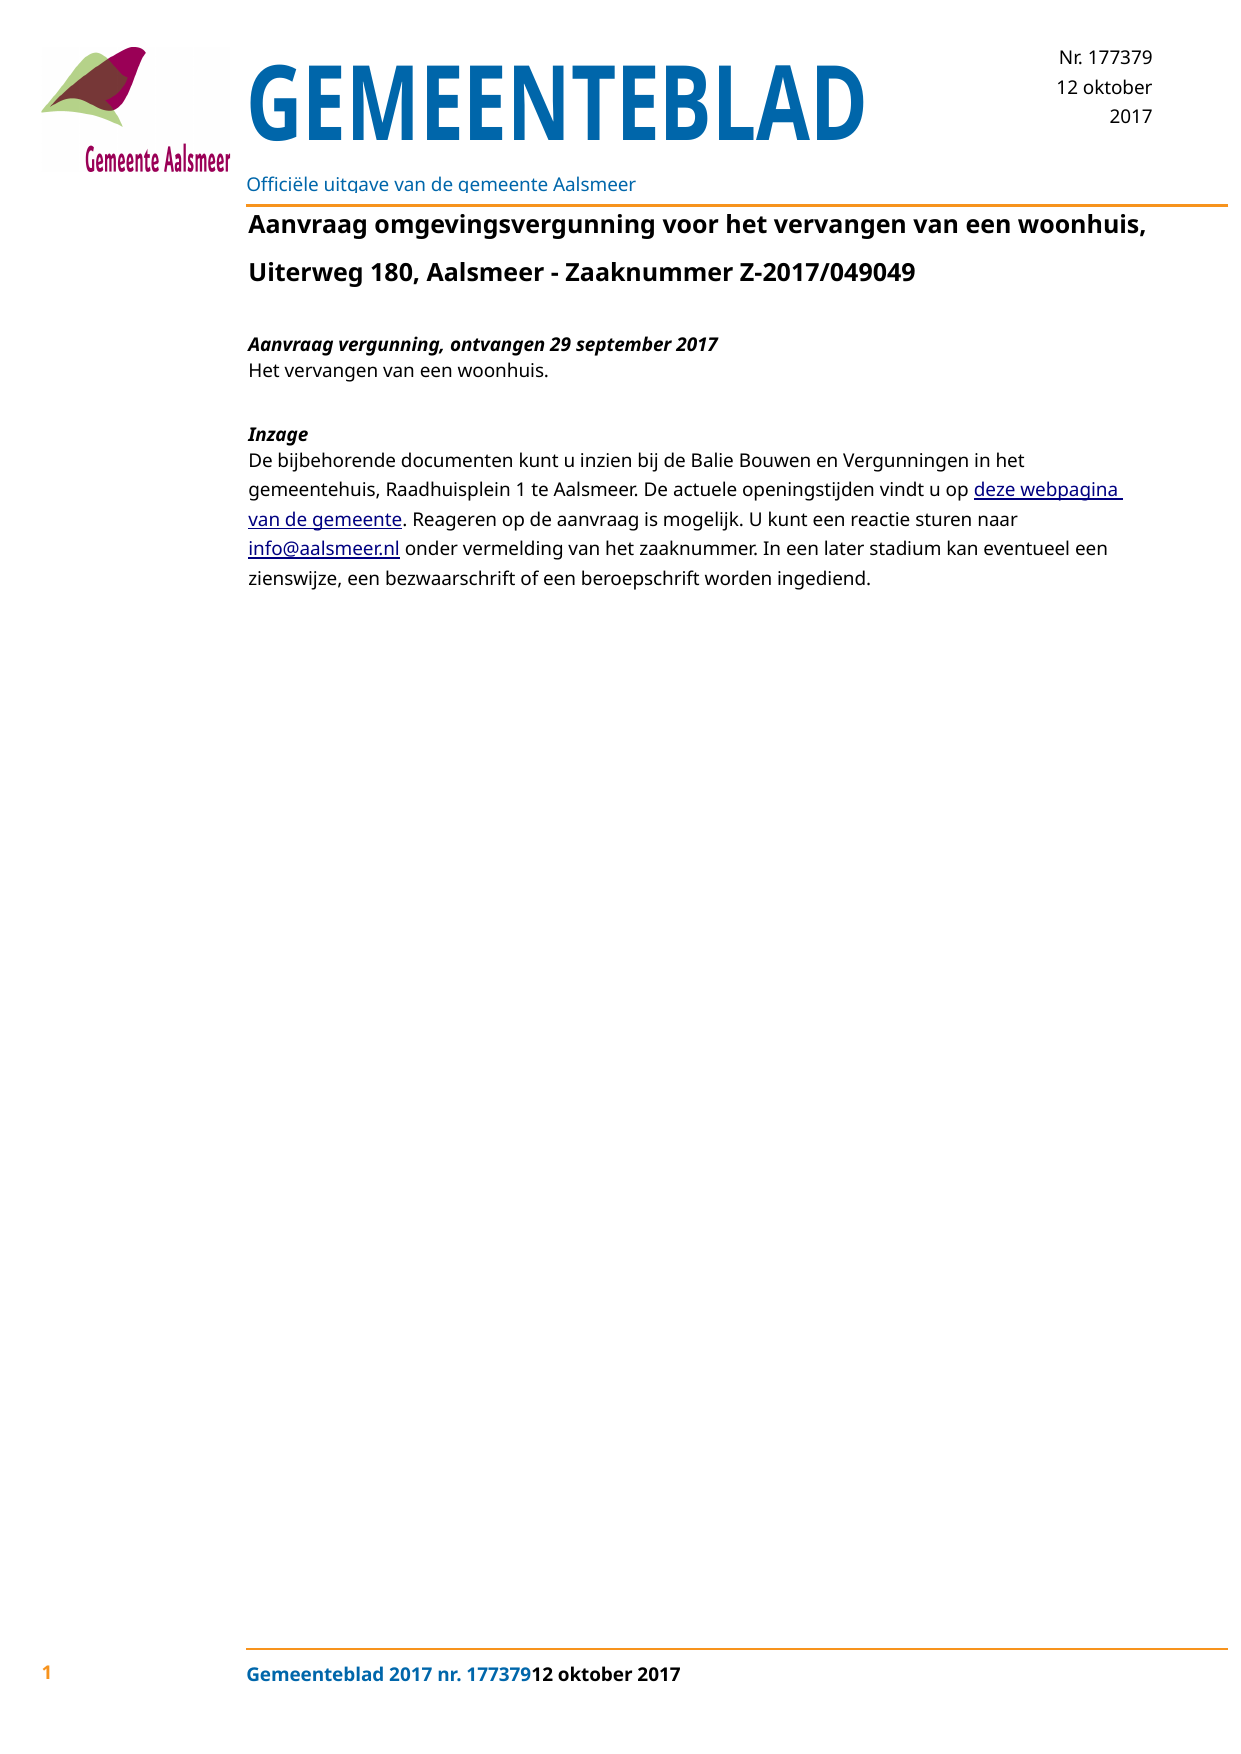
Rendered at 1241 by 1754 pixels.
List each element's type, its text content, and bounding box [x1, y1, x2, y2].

text Het vervangen van een woonhuis. [248, 357, 1152, 383]
text ​ [248, 616, 1152, 641]
text Aanvraag vergunning, ontvangen 29 september 2017 [248, 331, 1152, 357]
text Inzage [248, 421, 1152, 447]
picture [41, 47, 231, 172]
text Aanvraag omgevingsvergunning voor het vervangen van een woonhuis, Uiterweg 180, Aalsmeer - Zaaknummer Z-2017/049049 [248, 207, 1152, 288]
text De bijbehorende documenten kunt u inzien bij de Balie Bouwen en Vergunningen in het gemeentehuis, Raadhuisplein 1 te Aalsmeer. De actuele openingstijden vindt u op deze webpagina van de gemeente. Reageren op de aanvraag is mogelijk. U kunt een reactie sturen naar info@aalsmeer.nl onder vermelding van het zaaknummer. In een later stadium kan eventueel een zienswijze, een bezwaarschrift of een beroepschrift worden ingediend. [248, 447, 1152, 591]
